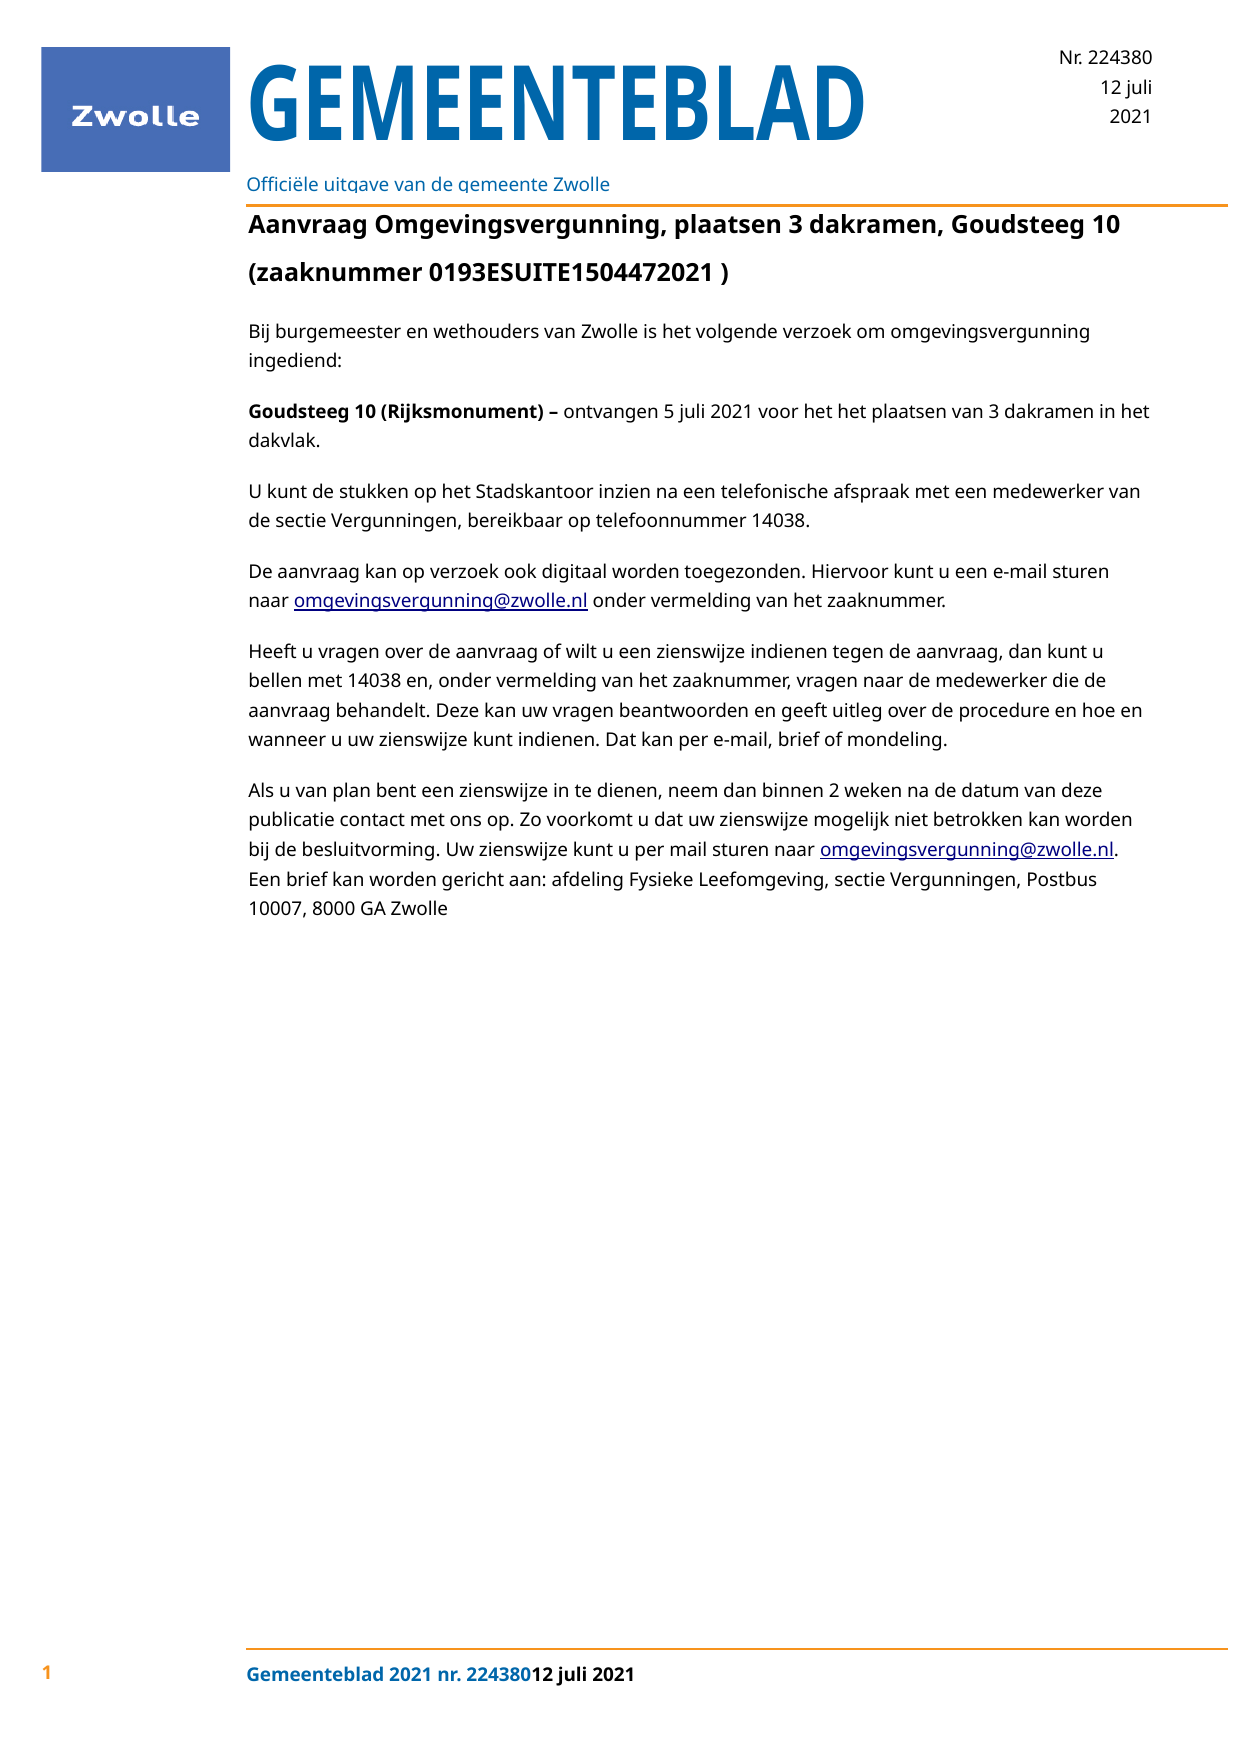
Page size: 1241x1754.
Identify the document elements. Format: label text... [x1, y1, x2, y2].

text Als u van plan bent een zienswijze in te dienen, neem dan binnen 2 weken na de datum van deze publicatie contact met ons op. Zo voorkomt u dat uw zienswijze mogelijk niet betrokken kan worden bij de besluitvorming. Uw zienswijze kunt u per mail sturen naar omgevingsvergunning@zwolle.nl. Een brief kan worden gericht aan: afdeling Fysieke Leefomgeving, sectie Vergunningen, Postbus 10007, 8000 GA Zwolle [248, 777, 1152, 921]
text Goudsteeg 10 (Rijksmonument) – ontvangen 5 juli 2021 voor het het plaatsen van 3 dakramen in het dakvlak. [248, 398, 1152, 453]
text Aanvraag Omgevingsvergunning, plaatsen 3 dakramen, Goudsteeg 10 (zaaknummer 0193ESUITE1504472021 ) [248, 207, 1152, 288]
text Heeft u vragen over de aanvraag of wilt u een zienswijze indienen tegen de aanvraag, dan kunt u bellen met 14038 en, onder vermelding van het zaaknummer, vragen naar de medewerker die de aanvraag behandelt. Deze kan uw vragen beantwoorden en geeft uitleg over de procedure en hoe en wanneer u uw zienswijze kunt indienen. Dat kan per e-mail, brief of mondeling. [248, 638, 1152, 752]
picture [41, 47, 231, 172]
text U kunt de stukken op het Stadskantoor inzien na een telefonische afspraak met een medewerker van de sectie Vergunningen, bereikbaar op telefoonnummer 14038. [248, 478, 1152, 533]
text De aanvraag kan op verzoek ook digitaal worden toegezonden. Hiervoor kunt u een e-mail sturen naar omgevingsvergunning@zwolle.nl onder vermelding van het zaaknummer. [248, 558, 1152, 613]
text Bij burgemeester en wethouders van Zwolle is het volgende verzoek om omgevingsvergunning ingediend: [248, 318, 1152, 373]
